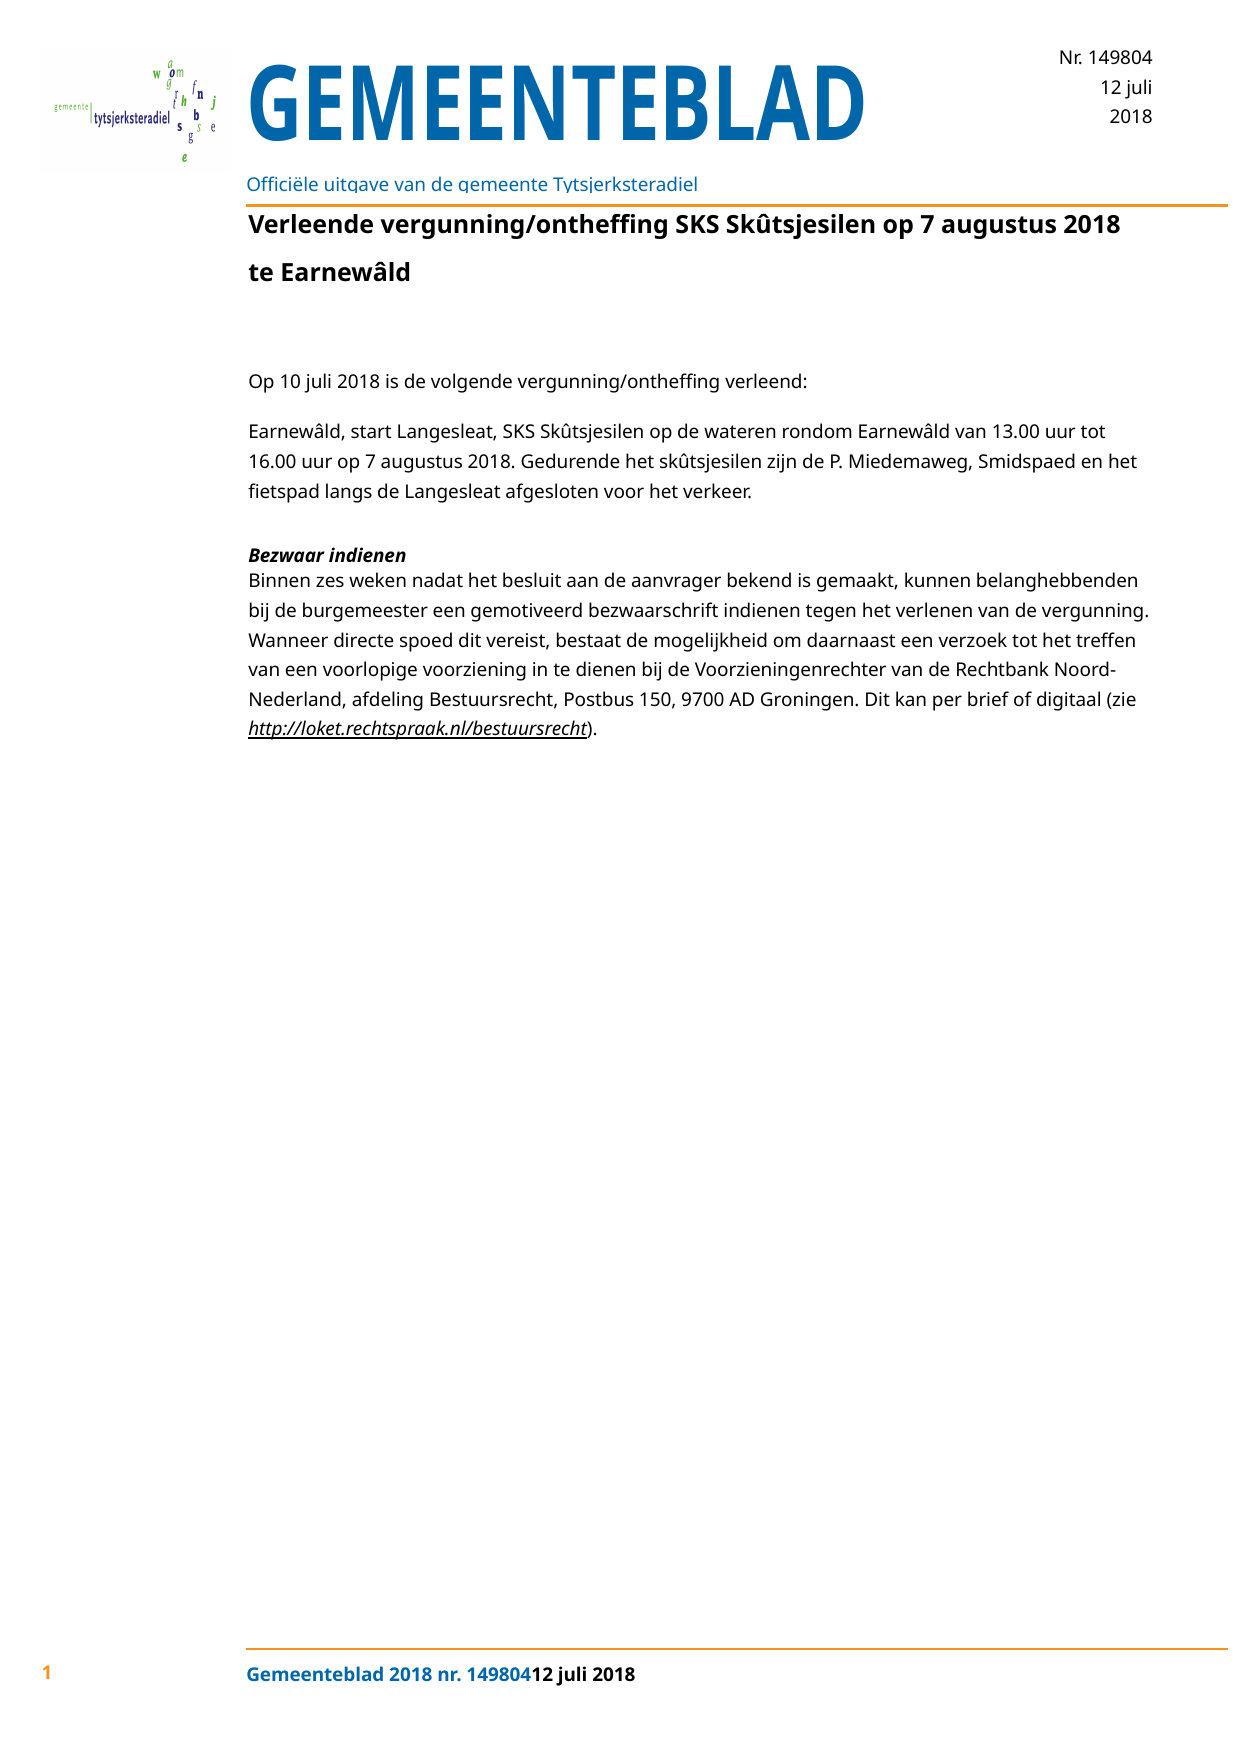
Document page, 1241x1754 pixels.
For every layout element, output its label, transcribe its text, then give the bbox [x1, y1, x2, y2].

text Earnewâld, start Langesleat, SKS Skûtsjesilen op de wateren rondom Earnewâld van 13.00 uur tot 16.00 uur op 7 augustus 2018. Gedurende het skûtsjesilen zijn de P. Miedemaweg, Smidspaed en het fietspad langs de Langesleat afgesloten voor het verkeer. [248, 419, 1152, 504]
text Binnen zes weken nadat het besluit aan de aanvrager bekend is gemaakt, kunnen belanghebbenden bij de burgemeester een gemotiveerd bezwaarschrift indienen tegen het verlenen van de vergunning. Wanneer directe spoed dit vereist, bestaat de mogelijkheid om daarnaast een verzoek tot het treffen van een voorlopige voorziening in te dienen bij de Voorzieningenrechter van de Rechtbank Noord-Nederland, afdeling Bestuursrecht, Postbus 150, 9700 AD Groningen. Dit kan per brief of digitaal (zie http://loket.rechtspraak.nl/bestuursrecht). [248, 568, 1152, 741]
text Op 10 juli 2018 is de volgende vergunning/ontheffing verleend: [248, 368, 1152, 394]
text Bezwaar indienen [248, 542, 1152, 568]
picture [41, 47, 231, 172]
text Verleende vergunning/ontheffing SKS Skûtsjesilen op 7 augustus 2018 te Earnewâld [248, 207, 1152, 288]
